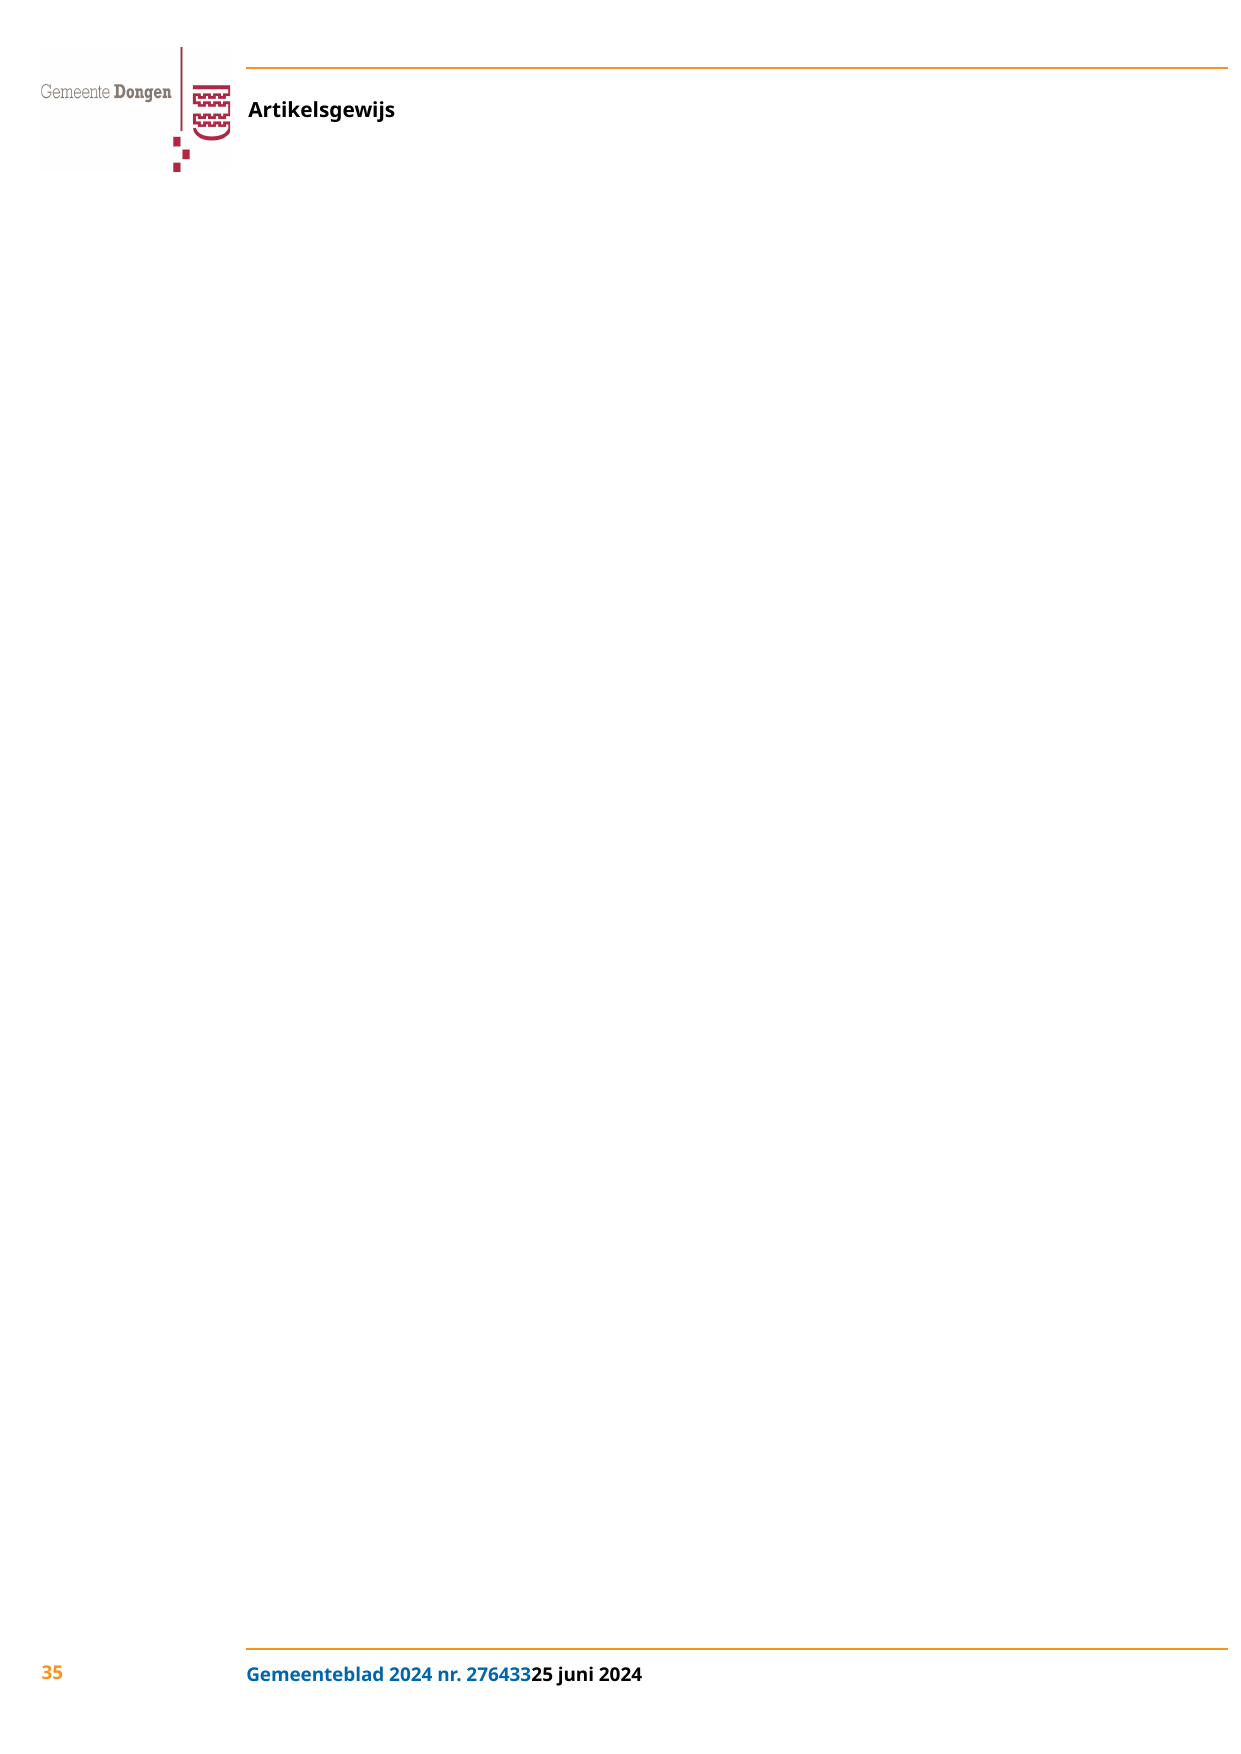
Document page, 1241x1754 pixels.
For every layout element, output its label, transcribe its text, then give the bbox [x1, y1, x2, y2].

picture [41, 47, 231, 172]
text Artikelsgewijs [248, 95, 1152, 123]
